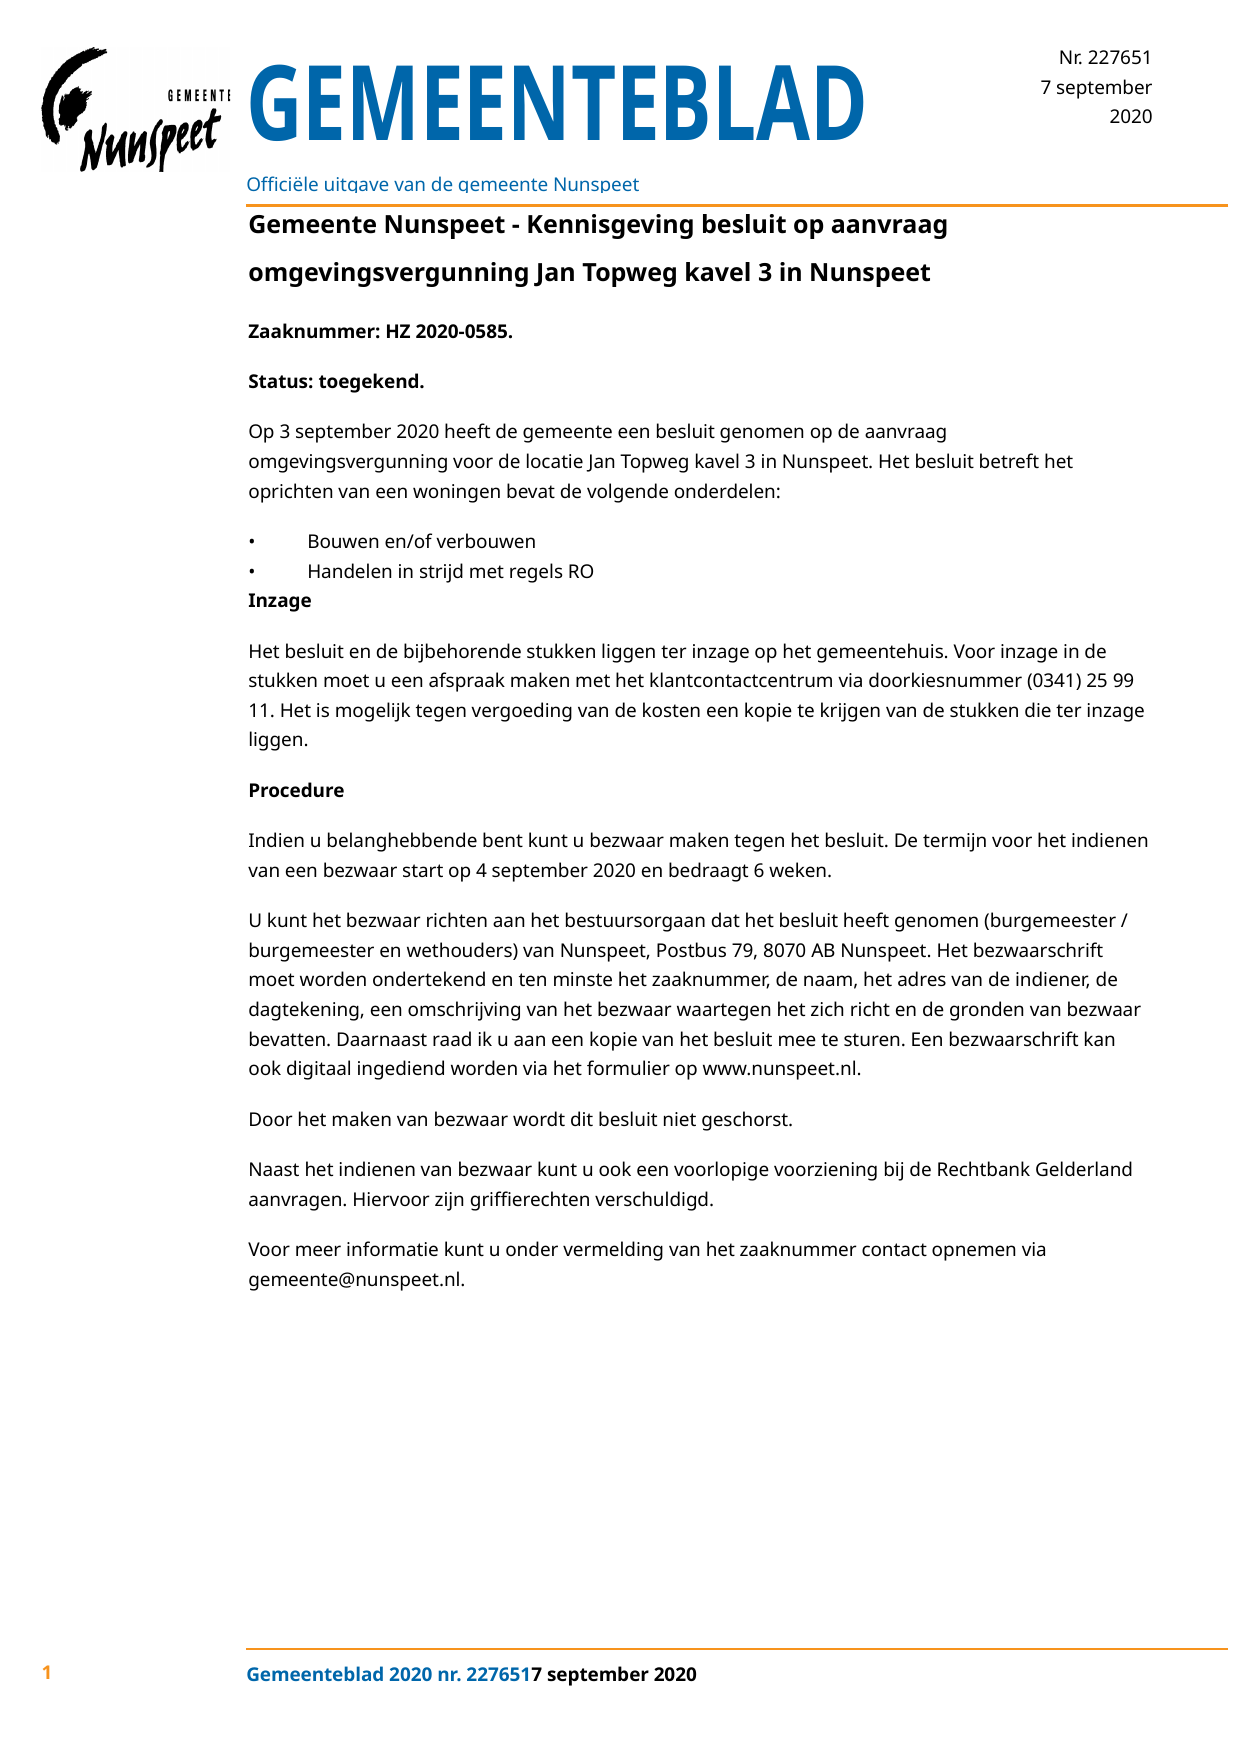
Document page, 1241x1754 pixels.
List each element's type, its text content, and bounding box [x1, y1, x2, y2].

text Procedure [248, 777, 1152, 803]
text Voor meer informatie kunt u onder vermelding van het zaaknummer contact opnemen via gemeente@nunspeet.nl. [248, 1236, 1152, 1292]
text Door het maken van bezwaar wordt dit besluit niet geschorst. [248, 1106, 1152, 1132]
text Op 3 september 2020 heeft de gemeente een besluit genomen op de aanvraag omgevingsvergunning voor de locatie Jan Topweg kavel 3 in Nunspeet. Het besluit betreft het oprichten van een woningen bevat de volgende onderdelen: [248, 419, 1152, 504]
list Handelen in strijd met regels RO [248, 558, 1152, 584]
text Naast het indienen van bezwaar kunt u ook een voorlopige voorziening bij de Rechtbank Gelderland aanvragen. Hiervoor zijn griffierechten verschuldigd. [248, 1156, 1152, 1212]
text U kunt het bezwaar richten aan het bestuursorgaan dat het besluit heeft genomen (burgemeester / burgemeester en wethouders) van Nunspeet, Postbus 79, 8070 AB Nunspeet. Het bezwaarschrift moet worden ondertekend en ten minste het zaaknummer, de naam, het adres van de indiener, de dagtekening, een omschrijving van het bezwaar waartegen het zich richt en de gronden van bezwaar bevatten. Daarnaast raad ik u aan een kopie van het besluit mee te sturen. Een bezwaarschrift kan ook digitaal ingediend worden via het formulier op www.nunspeet.nl. [248, 907, 1152, 1081]
text Status: toegekend. [248, 368, 1152, 394]
text Zaaknummer: HZ 2020-0585. [248, 318, 1152, 344]
text Gemeente Nunspeet - Kennisgeving besluit op aanvraag omgevingsvergunning Jan Topweg kavel 3 in Nunspeet [248, 207, 1152, 288]
text Het besluit en de bijbehorende stukken liggen ter inzage op het gemeentehuis. Voor inzage in de stukken moet u een afspraak maken met het klantcontactcentrum via doorkiesnummer (0341) 25 99 11. Het is mogelijk tegen vergoeding van de kosten een kopie te krijgen van de stukken die ter inzage liggen. [248, 638, 1152, 752]
picture [41, 47, 231, 172]
list Bouwen en/of verbouwen [248, 528, 1152, 554]
text Inzage [248, 587, 1152, 613]
text Indien u belanghebbende bent kunt u bezwaar maken tegen het besluit. De termijn voor het indienen van een bezwaar start op 4 september 2020 en bedraagt 6 weken. [248, 827, 1152, 883]
